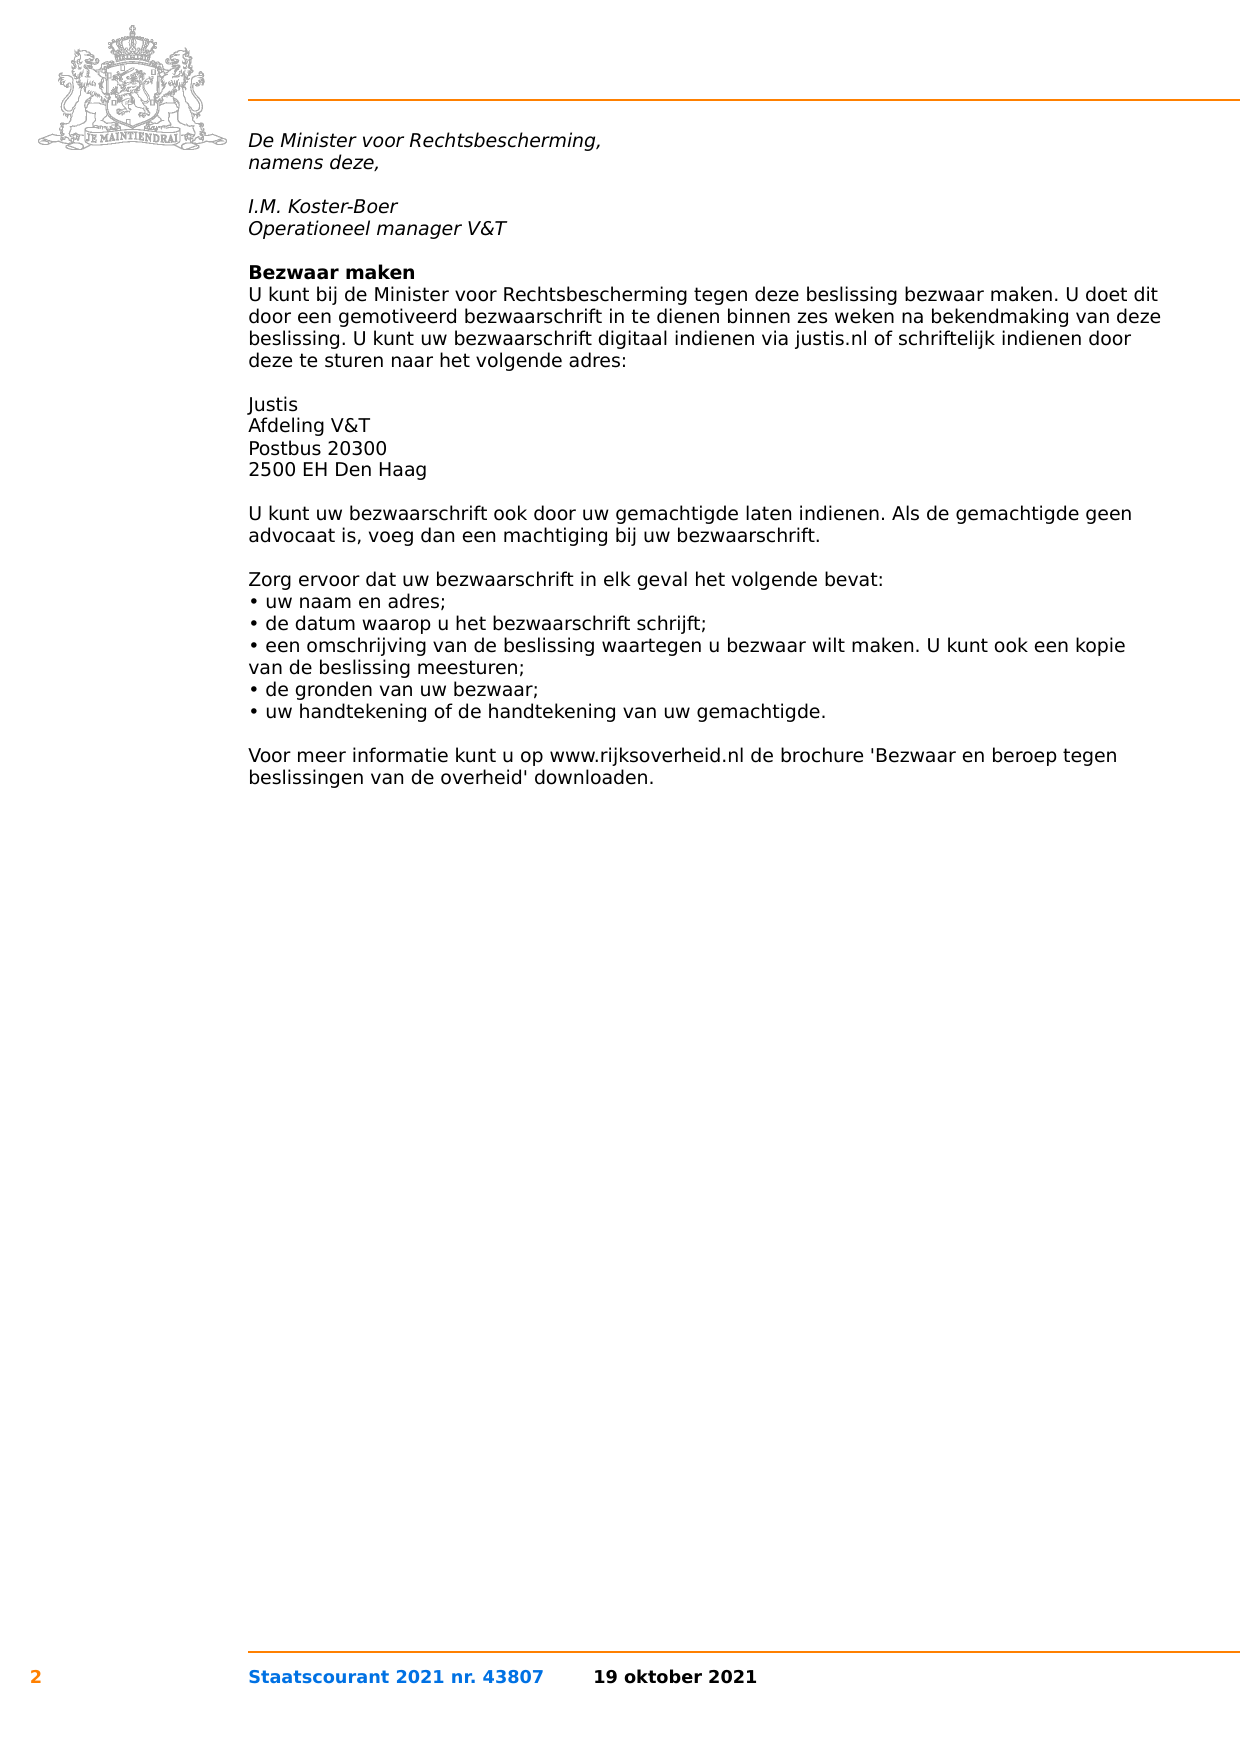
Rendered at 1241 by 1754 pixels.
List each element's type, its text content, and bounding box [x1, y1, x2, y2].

text • uw naam en adres; [248, 591, 1163, 613]
text • een omschrijving van de beslissing waartegen u bezwaar wilt maken. U kunt ook een kopie van de beslissing meesturen; [248, 635, 1163, 679]
text U kunt uw bezwaarschrift ook door uw gemachtigde laten indienen. Als de gemachtigde geen advocaat is, voeg dan een machtiging bij uw bezwaarschrift. [248, 503, 1163, 547]
text • de gronden van uw bezwaar; [248, 679, 1163, 701]
text Postbus 20300 [248, 437, 1163, 459]
text U kunt bij de Minister voor Rechtsbescherming tegen deze beslissing bezwaar maken. U doet dit door een gemotiveerd bezwaarschrift in te dienen binnen zes weken na bekendmaking van deze beslissing. U kunt uw bezwaarschrift digitaal indienen via justis.nl of schriftelijk indienen door deze te sturen naar het volgende adres: [248, 284, 1163, 372]
text De Minister voor Rechtsbescherming, namens deze, I.M. Koster-Boer Operationeel manager V&T [248, 130, 1163, 240]
text Bezwaar maken [248, 262, 1163, 284]
text • de datum waarop u het bezwaarschrift schrijft; [248, 613, 1163, 635]
text Justis [248, 393, 1163, 415]
text • uw handtekening of de handtekening van uw gemachtigde. [248, 701, 1163, 723]
text Voor meer informatie kunt u op www.rijksoverheid.nl de brochure 'Bezwaar en beroep tegen beslissingen van de overheid' downloaden. [248, 745, 1163, 789]
picture [38, 25, 227, 150]
text Zorg ervoor dat uw bezwaarschrift in elk geval het volgende bevat: [248, 569, 1163, 591]
text 2500 EH Den Haag [248, 459, 1163, 481]
text Afdeling V&T [248, 415, 1163, 437]
